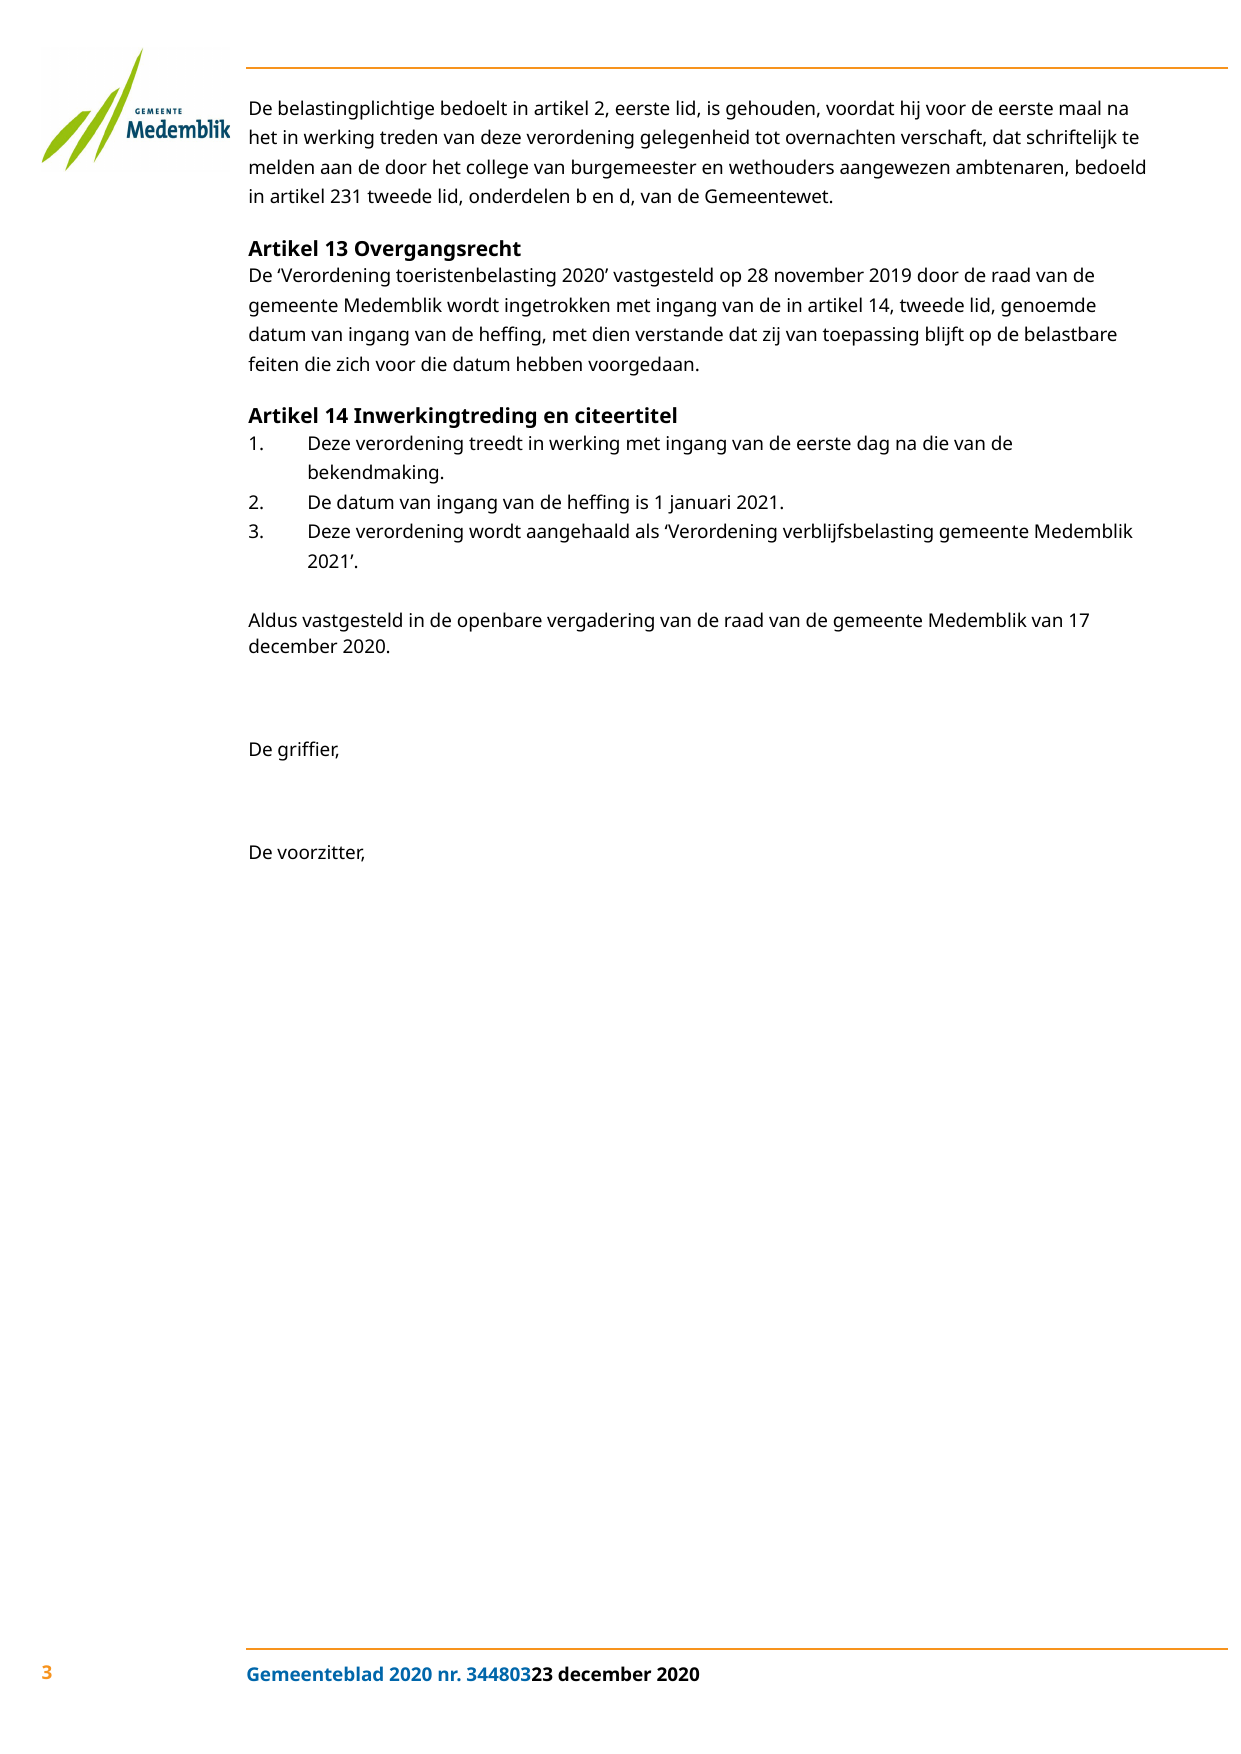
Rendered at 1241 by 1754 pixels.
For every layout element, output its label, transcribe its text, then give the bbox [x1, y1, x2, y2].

picture [41, 47, 231, 172]
text De belastingplichtige bedoelt in artikel 2, eerste lid, is gehouden, voordat hij voor de eerste maal na het in werking treden van deze verordening gelegenheid tot overnachten verschaft, dat schriftelijk te melden aan de door het college van burgemeester en wethouders aangewezen ambtenaren, bedoeld in artikel 231 tweede lid, onderdelen b en d, van de Gemeentewet. [248, 95, 1152, 209]
text De ‘Verordening toeristenbelasting 2020’ vastgesteld op 28 november 2019 door de raad van de gemeente Medemblik wordt ingetrokken met ingang van de in artikel 14, tweede lid, genoemde datum van ingang van de heffing, met dien verstande dat zij van toepassing blijft op de belastbare feiten die zich voor die datum hebben voorgedaan. [248, 262, 1152, 377]
list Deze verordening wordt aangehaald als ‘Verordening verblijfsbelasting gemeente Medemblik 2021’. [248, 519, 1152, 574]
text Artikel 13 Overgangsrecht [248, 234, 1152, 262]
text De griffier, [248, 736, 1152, 762]
list De datum van ingang van de heffing is 1 januari 2021. [248, 489, 1152, 515]
text De voorzitter, [248, 839, 1152, 865]
text Artikel 14 Inwerkingtreding en citeertitel [248, 402, 1152, 430]
list Deze verordening treedt in werking met ingang van de eerste dag na die van de bekendmaking. [248, 430, 1152, 485]
text Aldus vastgesteld in de openbare vergadering van de raad van de gemeente Medemblik van 17 december 2020. [248, 607, 1152, 659]
